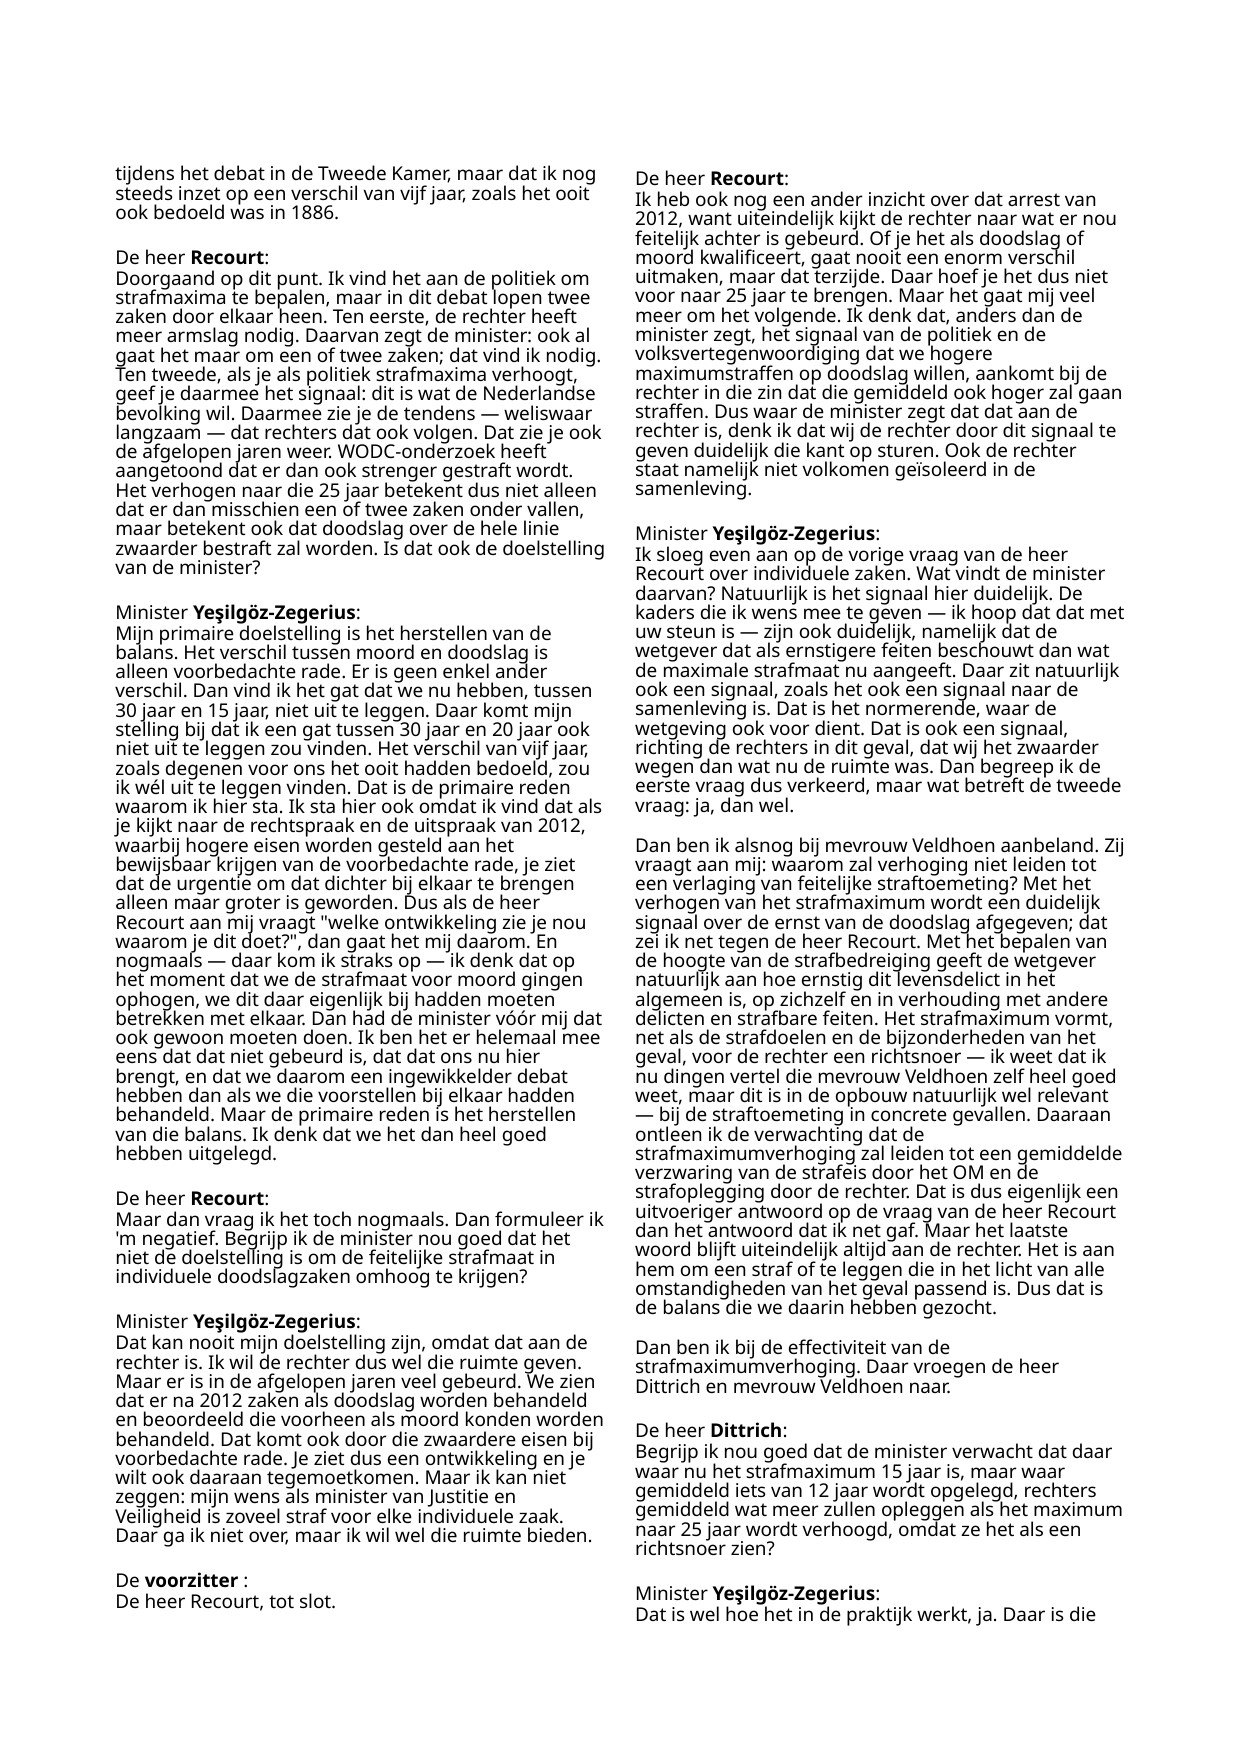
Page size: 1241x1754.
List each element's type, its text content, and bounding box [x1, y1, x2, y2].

text Minister Yeşilgöz-Zegerius: [115, 1309, 605, 1334]
text De heer Recourt, tot slot. [115, 1593, 605, 1612]
text Ik heb ook nog een ander inzicht over dat arrest van 2012, want uiteindelijk kijkt de rechter naar wat er nou feitelijk achter is gebeurd. Of je het als doodslag of moord kwalificeert, gaat nooit een enorm verschil uitmaken, maar dat terzijde. Daar hoef je het dus niet voor naar 25 jaar te brengen. Maar het gaat mij veel meer om het volgende. Ik denk dat, anders dan de minister zegt, het signaal van de politiek en de volksvertegenwoordiging dat we hogere maximumstraffen op doodslag willen, aankomt bij de rechter in die zin dat die gemiddeld ook hoger zal gaan straffen. Dus waar de minister zegt dat dat aan de rechter is, denk ik dat wij de rechter door dit signaal te geven duidelijk die kant op sturen. Ook de rechter staat namelijk niet volkomen geïsoleerd in de samenleving. [635, 191, 1125, 499]
text Dan ben ik alsnog bij mevrouw Veldhoen aanbeland. Zij vraagt aan mij: waarom zal verhoging niet leiden tot een verlaging van feitelijke straftoemeting? Met het verhogen van het strafmaximum wordt een duidelijk signaal over de ernst van de doodslag afgegeven; dat zei ik net tegen de heer Recourt. Met het bepalen van de hoogte van de strafbedreiging geeft de wetgever natuurlijk aan hoe ernstig dit levensdelict in het algemeen is, op zichzelf en in verhouding met andere delicten en strafbare feiten. Het strafmaximum vormt, net als de strafdoelen en de bijzonderheden van het geval, voor de rechter een richtsnoer — ik weet dat ik nu dingen vertel die mevrouw Veldhoen zelf heel goed weet, maar dit is in de opbouw natuurlijk wel relevant — bij de straftoemeting in concrete gevallen. Daaraan ontleen ik de verwachting dat de strafmaximumverhoging zal leiden tot een gemiddelde verzwaring van de strafeis door het OM en de strafoplegging door de rechter. Dat is dus eigenlijk een uitvoeriger antwoord op de vraag van de heer Recourt dan het antwoord dat ik net gaf. Maar het laatste woord blijft uiteindelijk altijd aan de rechter. Het is aan hem om een straf of te leggen die in het licht van alle omstandigheden van het geval passend is. Dus dat is de balans die we daarin hebben gezocht. [635, 837, 1125, 1318]
text Dat kan nooit mijn doelstelling zijn, omdat dat aan de rechter is. Ik wil de rechter dus wel die ruimte geven. Maar er is in de afgelopen jaren veel gebeurd. We zien dat er na 2012 zaken als doodslag worden behandeld en beoordeeld die voorheen als moord konden worden behandeld. Dat komt ook door die zwaardere eisen bij voorbedachte rade. Je ziet dus een ontwikkeling en je wilt ook daaraan tegemoetkomen. Maar ik kan niet zeggen: mijn wens als minister van Justitie en Veiligheid is zoveel straf voor elke individuele zaak. Daar ga ik niet over, maar ik wil wel die ruimte bieden. [115, 1334, 605, 1546]
text Dan ben ik bij de effectiviteit van de strafmaximumverhoging. Daar vroegen de heer Dittrich en mevrouw Veldhoen naar. [635, 1339, 1125, 1397]
text De heer Recourt: [115, 1185, 605, 1211]
text Minister Yeşilgöz-Zegerius: [635, 1580, 1125, 1606]
text Minister Yeşilgöz-Zegerius: [635, 520, 1125, 546]
text Maar dan vraag ik het toch nogmaals. Dan formuleer ik 'm negatief. Begrijp ik de minister nou goed dat het niet de doelstelling is om de feitelijke strafmaat in individuele doodslagzaken omhoog te krijgen? [115, 1211, 605, 1288]
text Begrijp ik nou goed dat de minister verwacht dat daar waar nu het strafmaximum 15 jaar is, maar waar gemiddeld iets van 12 jaar wordt opgelegd, rechters gemiddeld wat meer zullen opleggen als het maximum naar 25 jaar wordt verhoogd, omdat ze het als een richtsnoer zien? [635, 1443, 1125, 1559]
text Ik sloeg even aan op de vorige vraag van de heer Recourt over individuele zaken. Wat vindt de minister daarvan? Natuurlijk is het signaal hier duidelijk. De kaders die ik wens mee te geven — ik hoop dat dat met uw steun is — zijn ook duidelijk, namelijk dat de wetgever dat als ernstigere feiten beschouwt dan wat de maximale strafmaat nu aangeeft. Daar zit natuurlijk ook een signaal, zoals het ook een signaal naar de samenleving is. Dat is het normerende, waar de wetgeving ook voor dient. Dat is ook een signaal, richting de rechters in dit geval, dat wij het zwaarder wegen dan wat nu de ruimte was. Dan begreep ik de eerste vraag dus verkeerd, maar wat betreft de tweede vraag: ja, dan wel. [635, 546, 1125, 816]
text Minister Yeşilgöz-Zegerius: [115, 599, 605, 624]
text Dat is wel hoe het in de praktijk werkt, ja. Daar is die [635, 1606, 1125, 1625]
text tijdens het debat in de Tweede Kamer, maar dat ik nog steeds inzet op een verschil van vijf jaar, zoals het ooit ook bedoeld was in 1886. [115, 165, 605, 223]
text De voorzitter : [115, 1567, 605, 1593]
text De heer Recourt: [635, 165, 1125, 191]
text De heer Dittrich: [635, 1418, 1125, 1443]
text Mijn primaire doelstelling is het herstellen van de balans. Het verschil tussen moord en doodslag is alleen voorbedachte rade. Er is geen enkel ander verschil. Dan vind ik het gat dat we nu hebben, tussen 30 jaar en 15 jaar, niet uit te leggen. Daar komt mijn stelling bij dat ik een gat tussen 30 jaar en 20 jaar ook niet uit te leggen zou vinden. Het verschil van vijf jaar, zoals degenen voor ons het ooit hadden bedoeld, zou ik wél uit te leggen vinden. Dat is de primaire reden waarom ik hier sta. Ik sta hier ook omdat ik vind dat als je kijkt naar de rechtspraak en de uitspraak van 2012, waarbij hogere eisen worden gesteld aan het bewijsbaar krijgen van de voorbedachte rade, je ziet dat de urgentie om dat dichter bij elkaar te brengen alleen maar groter is geworden. Dus als de heer Recourt aan mij vraagt "welke ontwikkeling zie je nou waarom je dit doet?", dan gaat het mij daarom. En nogmaals — daar kom ik straks op — ik denk dat op het moment dat we de strafmaat voor moord gingen ophogen, we dit daar eigenlijk bij hadden moeten betrekken met elkaar. Dan had de minister vóór mij dat ook gewoon moeten doen. Ik ben het er helemaal mee eens dat dat niet gebeurd is, dat dat ons nu hier brengt, en dat we daarom een ingewikkelder debat hebben dan als we die voorstellen bij elkaar hadden behandeld. Maar de primaire reden is het herstellen van die balans. Ik denk dat we het dan heel goed hebben uitgelegd. [115, 624, 605, 1164]
text De heer Recourt: [115, 244, 605, 270]
text Doorgaand op dit punt. Ik vind het aan de politiek om strafmaxima te bepalen, maar in dit debat lopen twee zaken door elkaar heen. Ten eerste, de rechter heeft meer armslag nodig. Daarvan zegt de minister: ook al gaat het maar om een of twee zaken; dat vind ik nodig. Ten tweede, als je als politiek strafmaxima verhoogt, geef je daarmee het signaal: dit is wat de Nederlandse bevolking wil. Daarmee zie je de tendens — weliswaar langzaam — dat rechters dat ook volgen. Dat zie je ook de afgelopen jaren weer. WODC-onderzoek heeft aangetoond dat er dan ook strenger gestraft wordt. Het verhogen naar die 25 jaar betekent dus niet alleen dat er dan misschien een of twee zaken onder vallen, maar betekent ook dat doodslag over de hele linie zwaarder bestraft zal worden. Is dat ook de doelstelling van de minister? [115, 270, 605, 578]
